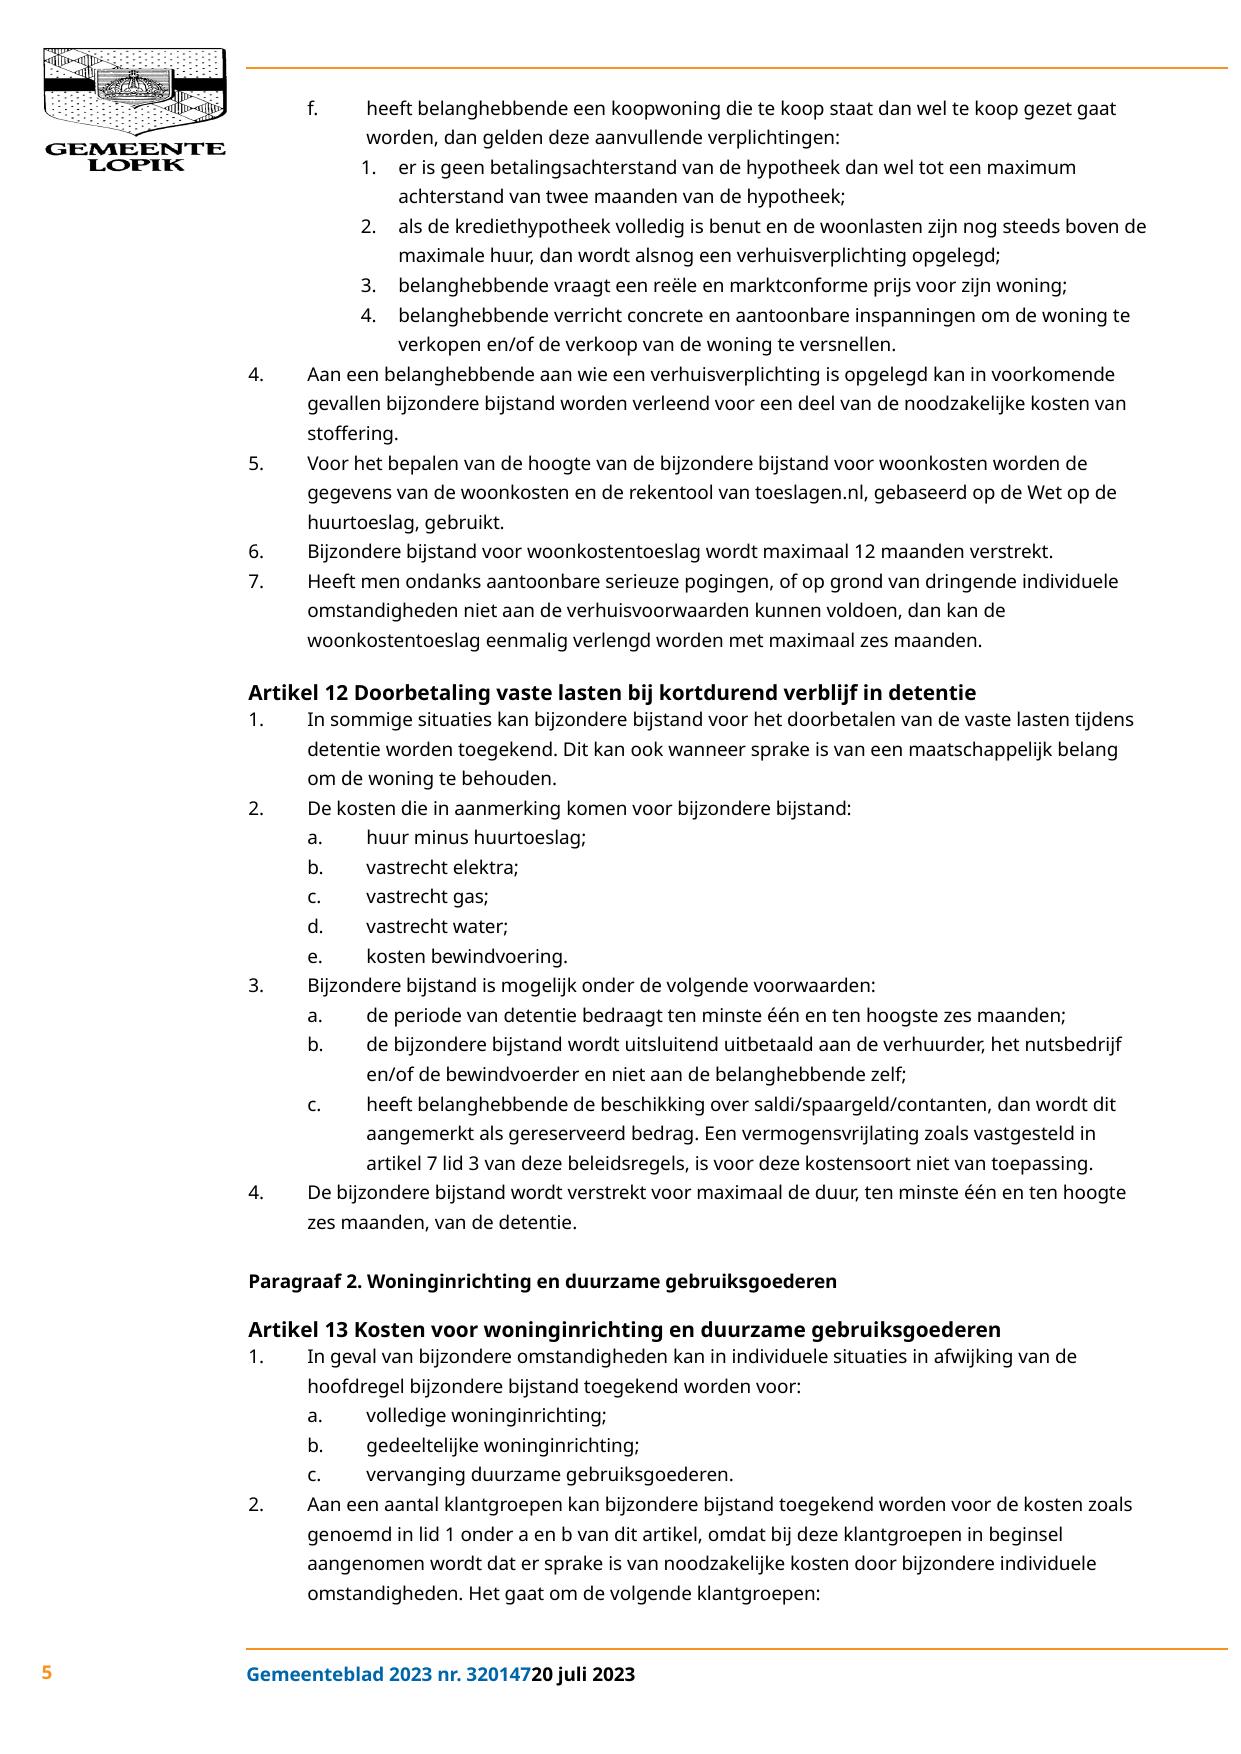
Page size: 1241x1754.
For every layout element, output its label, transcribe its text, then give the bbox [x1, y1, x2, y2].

list Bijzondere bijstand voor woonkostentoeslag wordt maximaal 12 maanden verstrekt. [248, 538, 1152, 564]
list vastrecht gas; [307, 884, 1152, 909]
text Artikel 12 Doorbetaling vaste lasten bij kortdurend verblijf in detentie [248, 678, 1152, 706]
list gedeeltelijke woninginrichting; [307, 1432, 1152, 1458]
list heeft belanghebbende de beschikking over saldi/spaargeld/contanten, dan wordt dit aangemerkt als gereserveerd bedrag. Een vermogensvrijlating zoals vastgesteld in artikel 7 lid 3 van deze beleidsregels, is voor deze kostensoort niet van toepassing. [307, 1091, 1152, 1176]
list In geval van bijzondere omstandigheden kan in individuele situaties in afwijking van de hoofdregel bijzondere bijstand toegekend worden voor: [248, 1343, 1152, 1398]
list er is geen betalingsachterstand van de hypotheek dan wel tot een maximum achterstand van twee maanden van de hypotheek; [361, 154, 1152, 209]
list Bijzondere bijstand is mogelijk onder de volgende voorwaarden: [248, 972, 1152, 998]
list vervanging duurzame gebruiksgoederen. [307, 1462, 1152, 1487]
list heeft belanghebbende een koopwoning die te koop staat dan wel te koop gezet gaat worden, dan gelden deze aanvullende verplichtingen: [307, 95, 1152, 150]
list In sommige situaties kan bijzondere bijstand voor het doorbetalen van de vaste lasten tijdens detentie worden toegekend. Dit kan ook wanneer sprake is van een maatschappelijk belang om de woning te behouden. [248, 706, 1152, 791]
list De kosten die in aanmerking komen voor bijzondere bijstand: [248, 795, 1152, 821]
list als de krediethypotheek volledig is benut en de woonlasten zijn nog steeds boven de maximale huur, dan wordt alsnog een verhuisverplichting opgelegd; [361, 213, 1152, 268]
list Aan een aantal klantgroepen kan bijzondere bijstand toegekend worden voor de kosten zoals genoemd in lid 1 onder a en b van dit artikel, omdat bij deze klantgroepen in beginsel aangenomen wordt dat er sprake is van noodzakelijke kosten door bijzondere individuele omstandigheden. Het gaat om de volgende klantgroepen: [248, 1491, 1152, 1606]
text Paragraaf 2. Woninginrichting en duurzame gebruiksgoederen [248, 1268, 1152, 1294]
list vastrecht water; [307, 913, 1152, 939]
picture [41, 47, 231, 172]
list vastrecht elektra; [307, 854, 1152, 880]
list De bijzondere bijstand wordt verstrekt voor maximaal de duur, ten minste één en ten hoogte zes maanden, van de detentie. [248, 1179, 1152, 1235]
list de bijzondere bijstand wordt uitsluitend uitbetaald aan de verhuurder, het nutsbedrijf en/of de bewindvoerder en niet aan de belanghebbende zelf; [307, 1032, 1152, 1087]
list belanghebbende verricht concrete en aantoonbare inspanningen om de woning te verkopen en/of de verkoop van de woning te versnellen. [361, 302, 1152, 357]
list Heeft men ondanks aantoonbare serieuze pogingen, of op grond van dringende individuele omstandigheden niet aan de verhuisvoorwaarden kunnen voldoen, dan kan de woonkostentoeslag eenmalig verlengd worden met maximaal zes maanden. [248, 568, 1152, 653]
list huur minus huurtoeslag; [307, 824, 1152, 850]
list belanghebbende vraagt een reële en marktconforme prijs voor zijn woning; [361, 272, 1152, 298]
list Aan een belanghebbende aan wie een verhuisverplichting is opgelegd kan in voorkomende gevallen bijzondere bijstand worden verleend voor een deel van de noodzakelijke kosten van stoffering. [248, 361, 1152, 446]
list Voor het bepalen van de hoogte van de bijzondere bijstand voor woonkosten worden de gegevens van de woonkosten en de rekentool van toeslagen.nl, gebaseerd op de Wet op de huurtoeslag, gebruikt. [248, 450, 1152, 535]
list volledige woninginrichting; [307, 1402, 1152, 1428]
text Artikel 13 Kosten voor woninginrichting en duurzame gebruiksgoederen [248, 1315, 1152, 1343]
list de periode van detentie bedraagt ten minste één en ten hoogste zes maanden; [307, 1002, 1152, 1028]
list kosten bewindvoering. [307, 943, 1152, 968]
